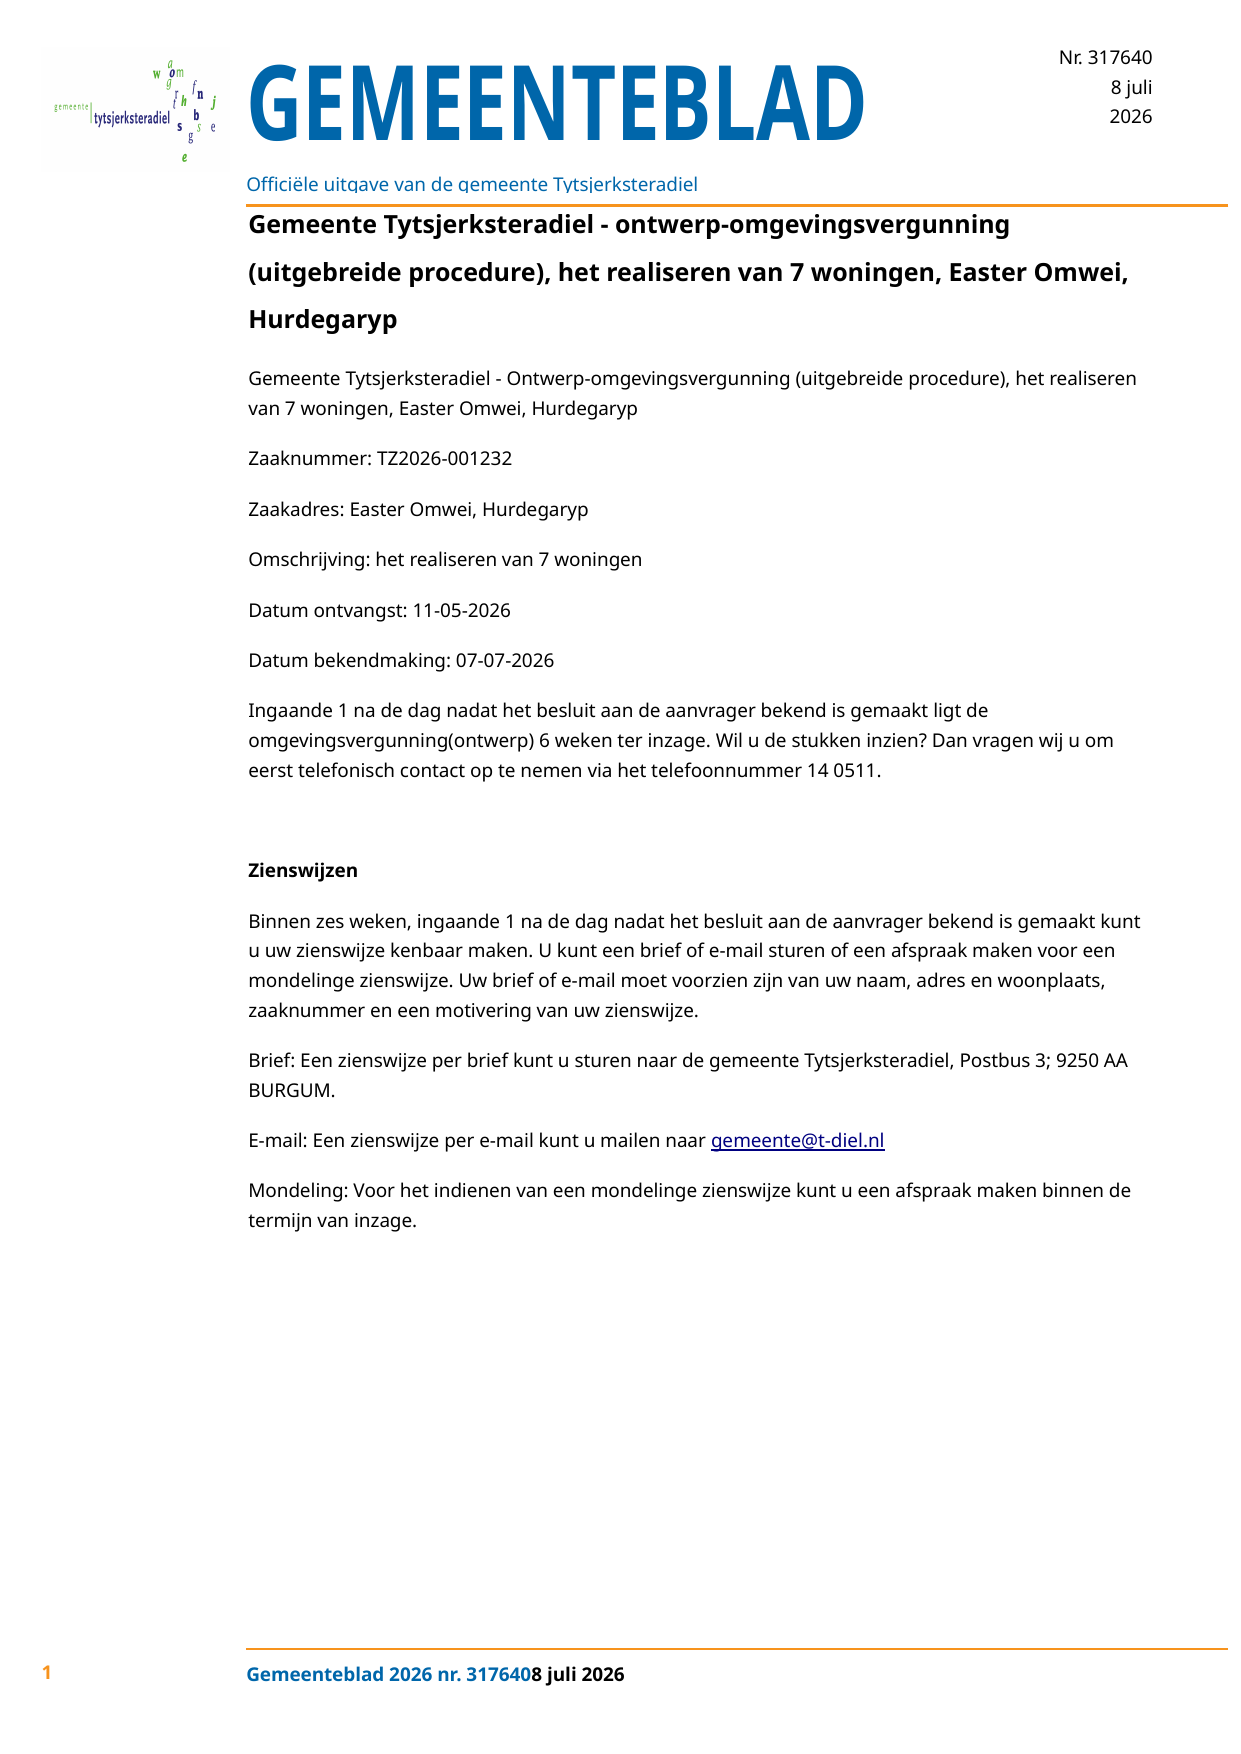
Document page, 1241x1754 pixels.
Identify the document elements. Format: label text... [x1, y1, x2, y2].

picture [41, 47, 231, 172]
text Ingaande 1 na de dag nadat het besluit aan de aanvrager bekend is gemaakt ligt de omgevingsvergunning(ontwerp) 6 weken ter inzage. Wil u de stukken inzien? Dan vragen wij u om eerst telefonisch contact op te nemen via het telefoonnummer 14 0511. [248, 698, 1152, 782]
text Binnen zes weken, ingaande 1 na de dag nadat het besluit aan de aanvrager bekend is gemaakt kunt u uw zienswijze kenbaar maken. U kunt een brief of e-mail sturen of een afspraak maken voor een mondelinge zienswijze. Uw brief of e-mail moet voorzien zijn van uw naam, adres en woonplaats, zaaknummer en een motivering van uw zienswijze. [248, 908, 1152, 1022]
text Mondeling: Voor het indienen van een mondelinge zienswijze kunt u een afspraak maken binnen de termijn van inzage. [248, 1178, 1152, 1233]
text Zienswijzen [248, 858, 1152, 883]
text E-mail: Een zienswijze per e-mail kunt u mailen naar gemeente@t-diel.nl [248, 1127, 1152, 1153]
text Datum bekendmaking: 07-07-2026 [248, 647, 1152, 673]
text Zaakadres: Easter Omwei, Hurdegaryp [248, 496, 1152, 522]
text Brief: Een zienswijze per brief kunt u sturen naar de gemeente Tytsjerksteradiel, Postbus 3; 9250 AA BURGUM. [248, 1047, 1152, 1102]
text Gemeente Tytsjerksteradiel - ontwerp-omgevingsvergunning (uitgebreide procedure), het realiseren van 7 woningen, Easter Omwei, Hurdegaryp [248, 207, 1152, 336]
text Zaaknummer: TZ2026-001232 [248, 446, 1152, 471]
text Datum ontvangst: 11-05-2026 [248, 597, 1152, 622]
text Omschrijving: het realiseren van 7 woningen [248, 546, 1152, 572]
text Gemeente Tytsjerksteradiel - Ontwerp-omgevingsvergunning (uitgebreide procedure), het realiseren van 7 woningen, Easter Omwei, Hurdegaryp [248, 366, 1152, 421]
